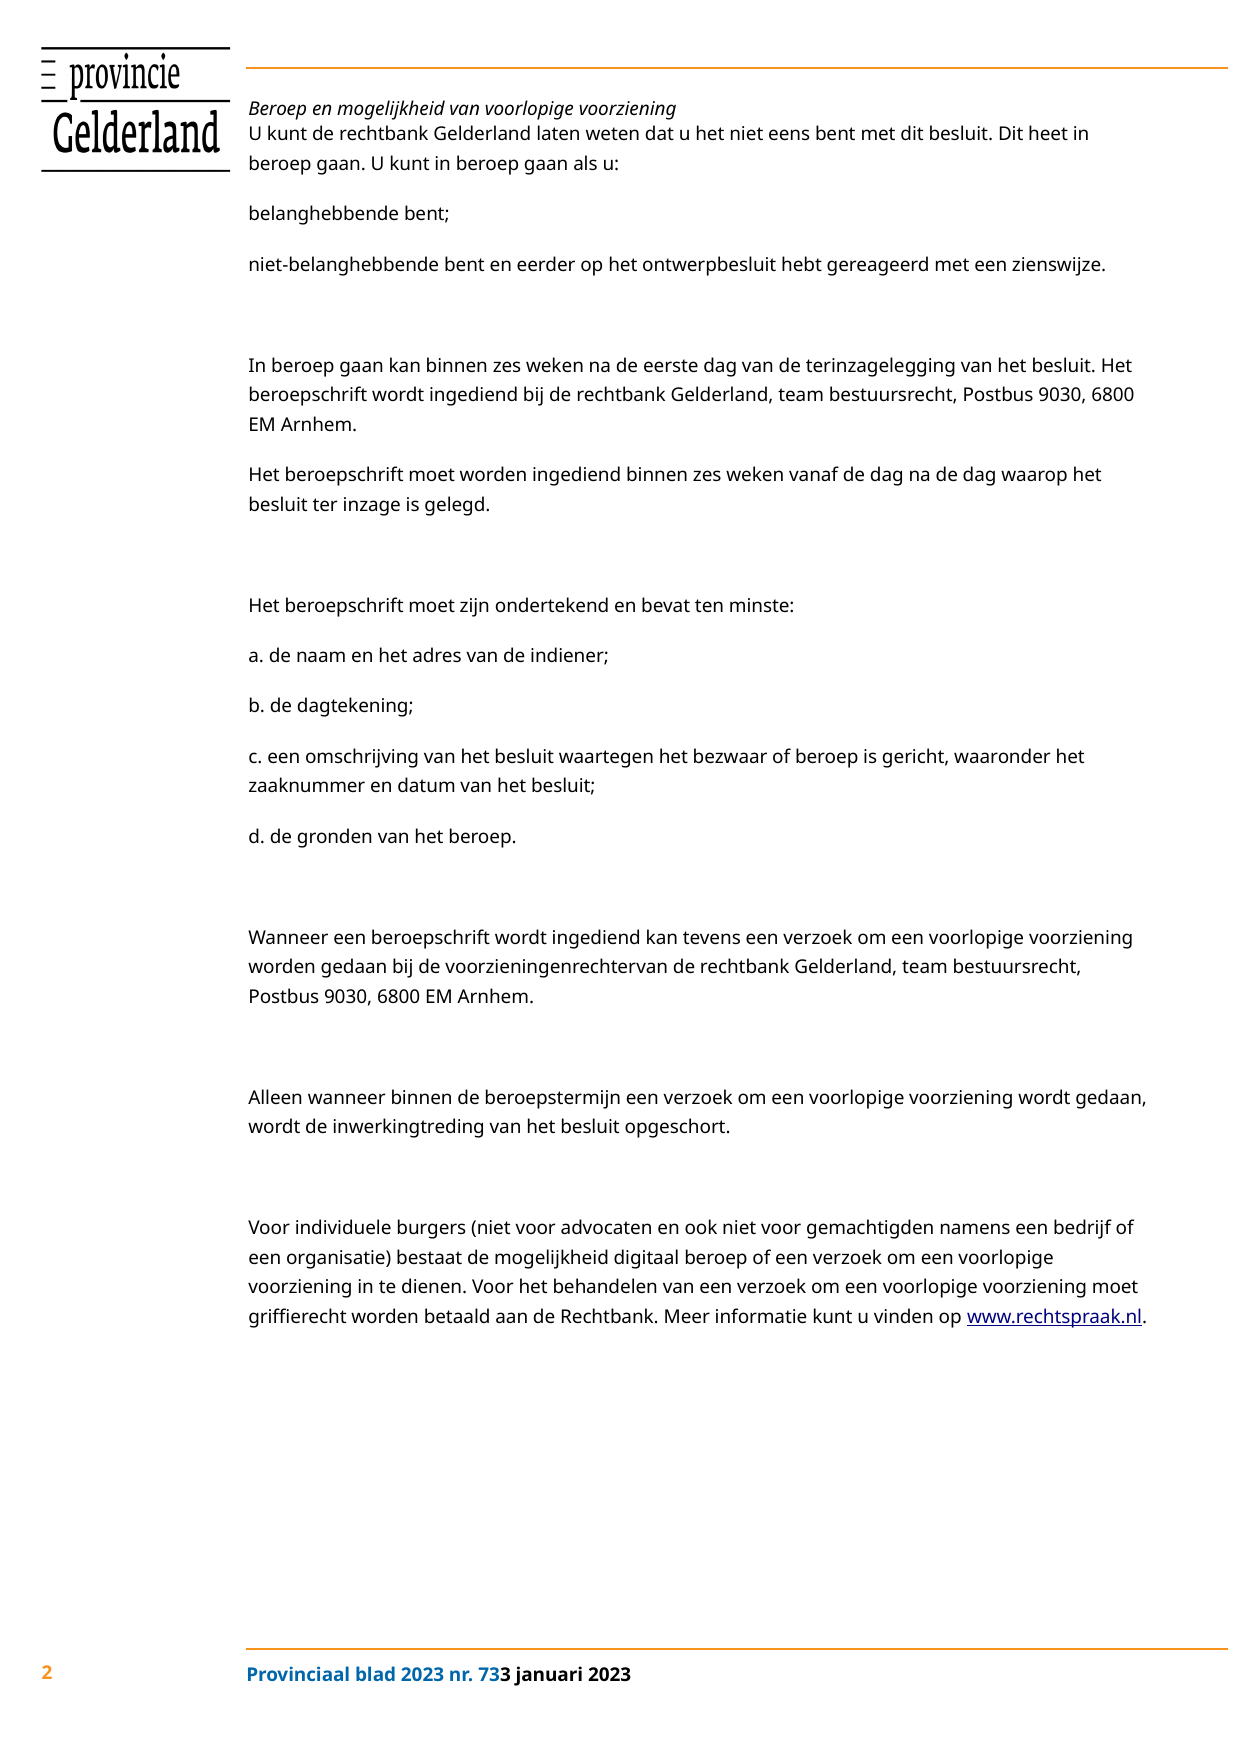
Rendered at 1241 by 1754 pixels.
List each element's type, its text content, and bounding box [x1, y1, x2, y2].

text d. de gronden van het beroep. [248, 823, 1152, 849]
text c. een omschrijving van het besluit waartegen het bezwaar of beroep is gericht, waaronder het zaaknummer en datum van het besluit; [248, 743, 1152, 798]
text U kunt de rechtbank Gelderland laten weten dat u het niet eens bent met dit besluit. Dit heet in beroep gaan. U kunt in beroep gaan als u: [248, 121, 1152, 176]
text Alleen wanneer binnen de beroepstermijn een verzoek om een voorlopige voorziening wordt gedaan, wordt de inwerkingtreding van het besluit opgeschort. [248, 1084, 1152, 1139]
text In beroep gaan kan binnen zes weken na de eerste dag van de terinzagelegging van het besluit. Het beroepschrift wordt ingediend bij de rechtbank Gelderland, team bestuursrecht, Postbus 9030, 6800 EM Arnhem. [248, 352, 1152, 437]
text a. de naam en het adres van de indiener; [248, 642, 1152, 668]
picture [41, 47, 231, 172]
text b. de dagtekening; [248, 693, 1152, 718]
text Wanneer een beroepschrift wordt ingediend kan tevens een verzoek om een voorlopige voorziening worden gedaan bij de voorzieningenrechtervan de rechtbank Gelderland, team bestuursrecht, Postbus 9030, 6800 EM Arnhem. [248, 924, 1152, 1009]
text Voor individuele burgers (niet voor advocaten en ook niet voor gemachtigden namens een bedrijf of een organisatie) bestaat de mogelijkheid digitaal beroep of een verzoek om een voorlopige voorziening in te dienen. Voor het behandelen van een verzoek om een voorlopige voorziening moet griffierecht worden betaald aan de Rechtbank. Meer informatie kunt u vinden op www.rechtspraak.nl. [248, 1214, 1152, 1329]
text Het beroepschrift moet worden ingediend binnen zes weken vanaf de dag na de dag waarop het besluit ter inzage is gelegd. [248, 461, 1152, 517]
text belanghebbende bent; [248, 201, 1152, 226]
text niet-belanghebbende bent en eerder op het ontwerpbesluit hebt gereageerd met een zienswijze. [248, 251, 1152, 277]
text Het beroepschrift moet zijn ondertekend en bevat ten minste: [248, 592, 1152, 617]
text Beroep en mogelijkheid van voorlopige voorziening [248, 95, 1152, 121]
